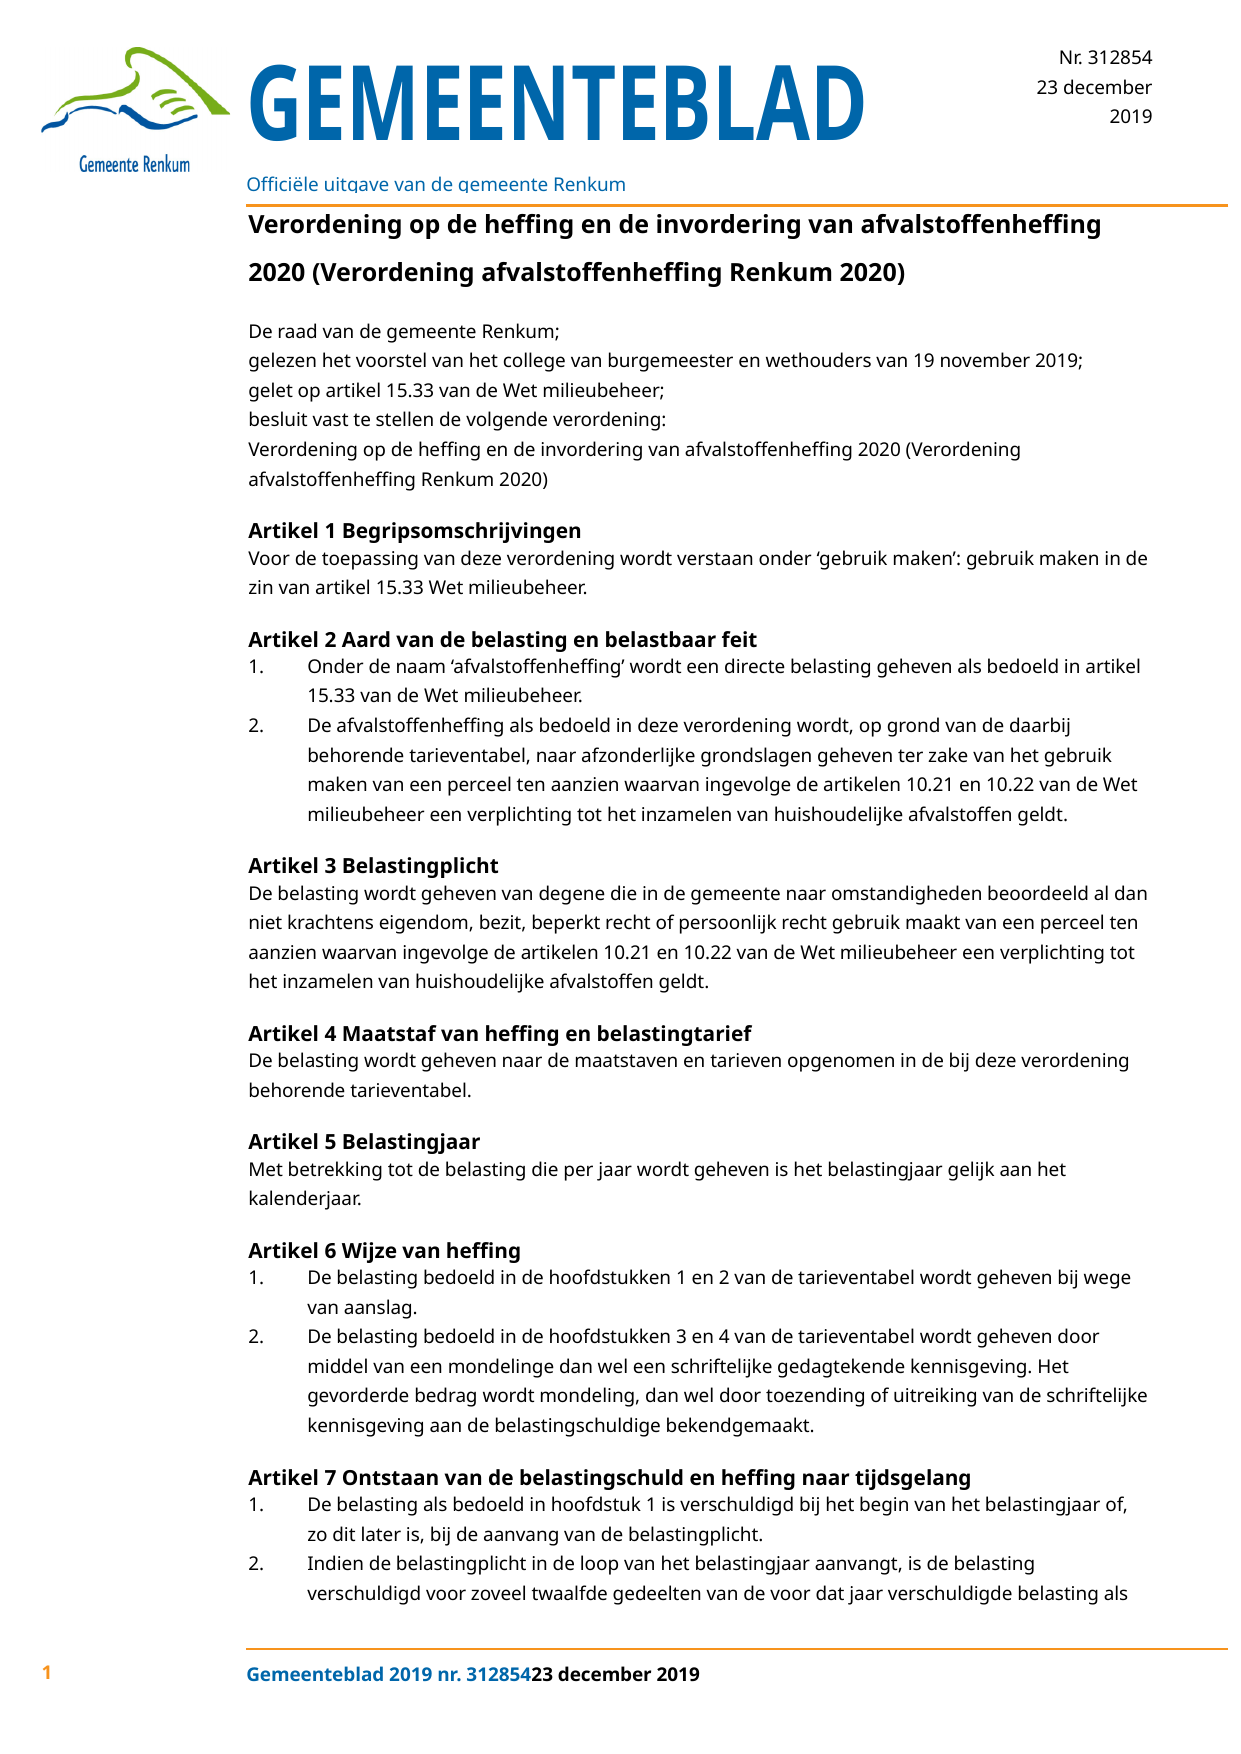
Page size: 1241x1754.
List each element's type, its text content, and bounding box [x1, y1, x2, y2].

list Onder de naam ‘afvalstoffenheffing’ wordt een directe belasting geheven als bedoeld in artikel 15.33 van de Wet milieubeheer. [248, 653, 1152, 708]
text Artikel 1 Begripsomschrijvingen [248, 516, 1152, 545]
text Artikel 4 Maatstaf van heffing en belastingtarief [248, 1019, 1152, 1047]
text Artikel 5 Belastingjaar [248, 1127, 1152, 1156]
text Artikel 6 Wijze van heffing [248, 1236, 1152, 1264]
text Artikel 2 Aard van de belasting en belastbaar feit [248, 625, 1152, 653]
text Verordening op de heffing en de invordering van afvalstoffenheffing 2020 (Verordening afvalstoffenheffing Renkum 2020) [248, 436, 1152, 492]
list Indien de belastingplicht in de loop van het belastingjaar aanvangt, is de belasting verschuldigd voor zoveel twaalfde gedeelten van de voor dat jaar verschuldigde belasting als [248, 1550, 1152, 1606]
text De belasting wordt geheven naar de maatstaven en tarieven opgenomen in de bij deze verordening behorende tarieventabel. [248, 1047, 1152, 1103]
text De belasting wordt geheven van degene die in de gemeente naar omstandigheden beoordeeld al dan niet krachtens eigendom, bezit, beperkt recht of persoonlijk recht gebruik maakt van een perceel ten aanzien waarvan ingevolge de artikelen 10.21 en 10.22 van de Wet milieubeheer een verplichting tot het inzamelen van huishoudelijke afvalstoffen geldt. [248, 880, 1152, 994]
list De belasting bedoeld in de hoofdstukken 3 en 4 van de tarieventabel wordt geheven door middel van een mondelinge dan wel een schriftelijke gedagtekende kennisgeving. Het gevorderde bedrag wordt mondeling, dan wel door toezending of uitreiking van de schriftelijke kennisgeving aan de belastingschuldige bekendgemaakt. [248, 1323, 1152, 1438]
text Voor de toepassing van deze verordening wordt verstaan onder ‘gebruik maken’: gebruik maken in de zin van artikel 15.33 Wet milieubeheer. [248, 545, 1152, 600]
text Verordening op de heffing en de invordering van afvalstoffenheffing 2020 (Verordening afvalstoffenheffing Renkum 2020) [248, 207, 1152, 288]
list De belasting als bedoeld in hoofdstuk 1 is verschuldigd bij het begin van het belastingjaar of, zo dit later is, bij de aanvang van de belastingplicht. [248, 1491, 1152, 1546]
text gelezen het voorstel van het college van burgemeester en wethouders van 19 november 2019; [248, 347, 1152, 373]
text Artikel 3 Belastingplicht [248, 851, 1152, 880]
list De afvalstoffenheffing als bedoeld in deze verordening wordt, op grond van de daarbij behorende tarieventabel, naar afzonderlijke grondslagen geheven ter zake van het gebruik maken van een perceel ten aanzien waarvan ingevolge de artikelen 10.21 en 10.22 van de Wet milieubeheer een verplichting tot het inzamelen van huishoudelijke afvalstoffen geldt. [248, 712, 1152, 827]
picture [41, 47, 231, 172]
text Artikel 7 Ontstaan van de belastingschuld en heffing naar tijdsgelang [248, 1463, 1152, 1491]
text Met betrekking tot de belasting die per jaar wordt geheven is het belastingjaar gelijk aan het kalenderjaar. [248, 1156, 1152, 1211]
text besluit vast te stellen de volgende verordening: [248, 407, 1152, 432]
list De belasting bedoeld in de hoofdstukken 1 en 2 van de tarieventabel wordt geheven bij wege van aanslag. [248, 1264, 1152, 1320]
text gelet op artikel 15.33 van de Wet milieubeheer; [248, 377, 1152, 403]
text De raad van de gemeente Renkum; [248, 318, 1152, 344]
